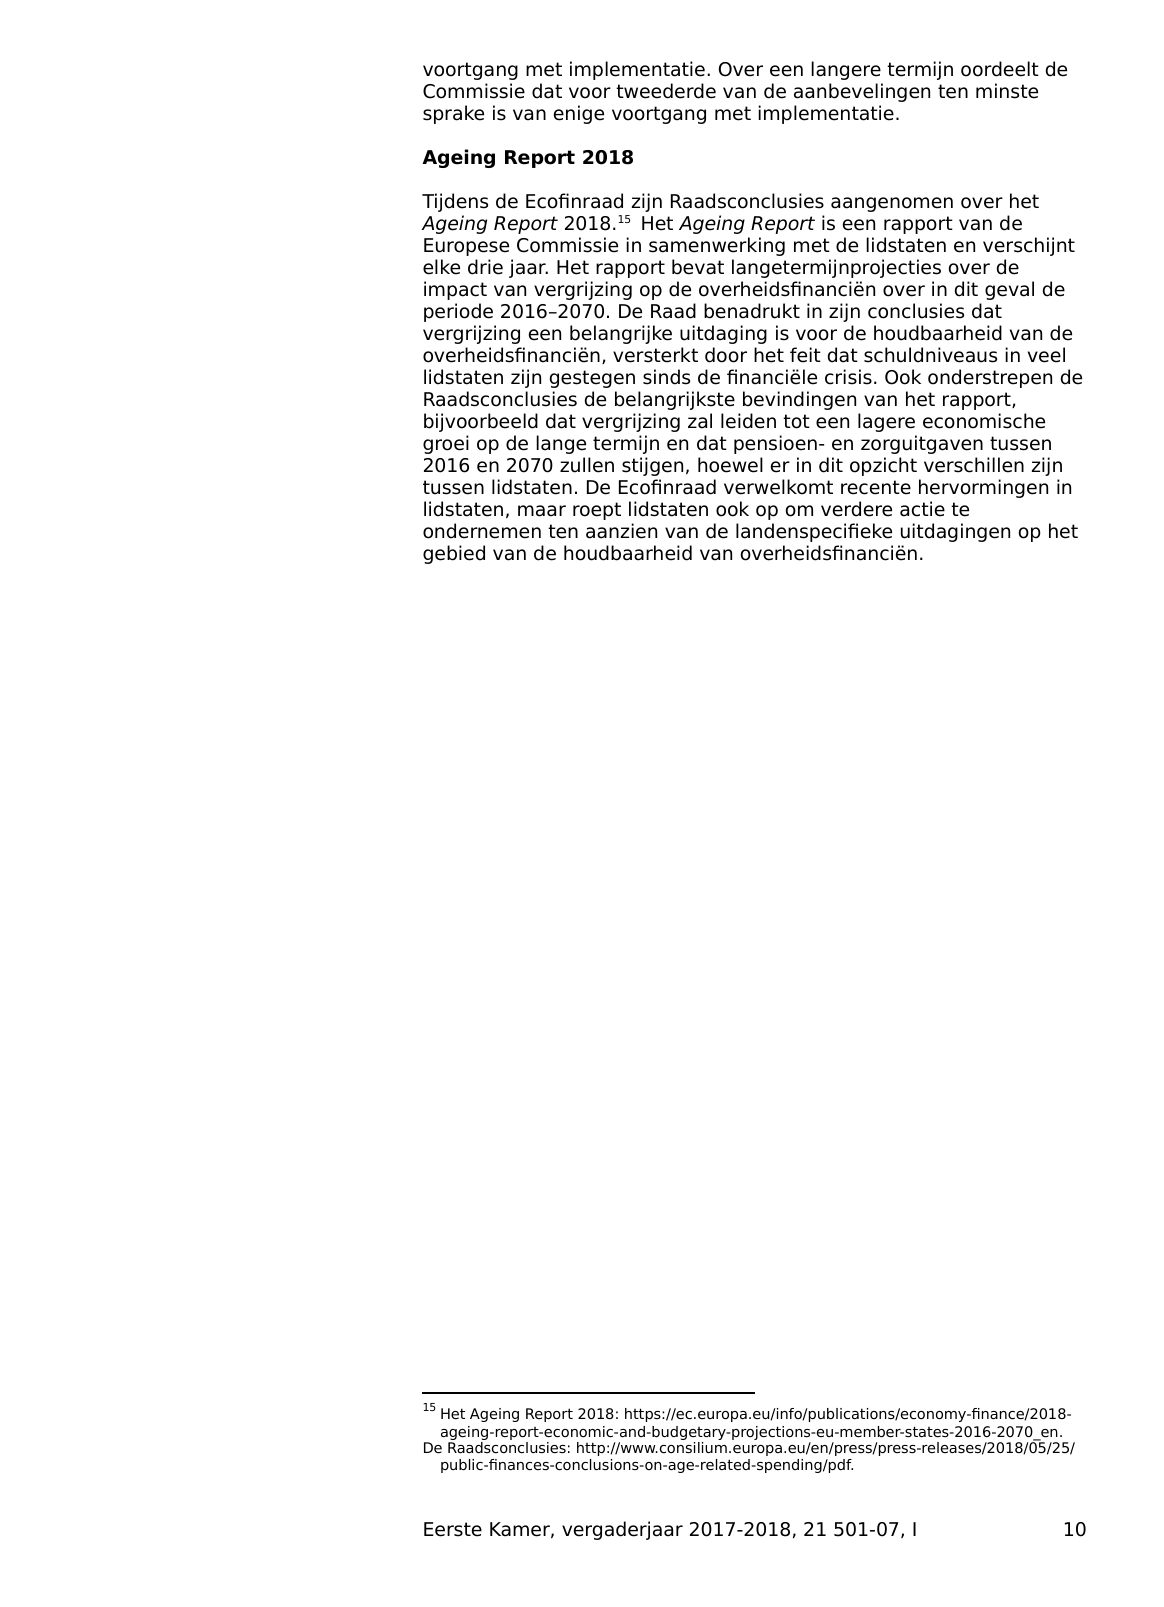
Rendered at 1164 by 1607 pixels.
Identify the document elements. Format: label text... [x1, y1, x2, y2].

text Tijdens de Ecofinraad zijn Raadsconclusies aangenomen over het Ageing Report 2018. Het Ageing Report is een rapport van de Europese Commissie in samenwerking met de lidstaten en verschijnt elke drie jaar. Het rapport bevat langetermijnprojecties over de impact van vergrijzing op de overheidsfinanciën over in dit geval de periode 2016–2070. De Raad benadrukt in zijn conclusies dat vergrijzing een belangrijke uitdaging is voor de houdbaarheid van de overheidsfinanciën, versterkt door het feit dat schuldniveaus in veel lidstaten zijn gestegen sinds de financiële crisis. Ook onderstrepen de Raadsconclusies de belangrijkste bevindingen van het rapport, bijvoorbeeld dat vergrijzing zal leiden tot een lagere economische groei op de lange termijn en dat pensioen- en zorguitgaven tussen 2016 en 2070 zullen stijgen, hoewel er in dit opzicht verschillen zijn tussen lidstaten. De Ecofinraad verwelkomt recente hervormingen in lidstaten, maar roept lidstaten ook op om verdere actie te ondernemen ten aanzien van de landenspecifieke uitdagingen op het gebied van de houdbaarheid van overheidsfinanciën. [422, 191, 1087, 565]
text De Raadsconclusies: http://www.consilium.europa.eu/en/press/press-releases/2018/05/25/public-finances-conclusions-on-age-related-spending/pdf. [422, 1441, 1087, 1474]
text voortgang met implementatie. Over een langere termijn oordeelt de Commissie dat voor tweederde van de aanbevelingen ten minste sprake is van enige voortgang met implementatie. [422, 59, 1087, 125]
subtitle Ageing Report 2018 [422, 147, 1087, 169]
text Het Ageing Report 2018: https://ec.europa.eu/info/publications/economy-finance/2018-ageing-report-economic-and-budgetary-projections-eu-member-states-2016-2070_en. [422, 1402, 1087, 1441]
